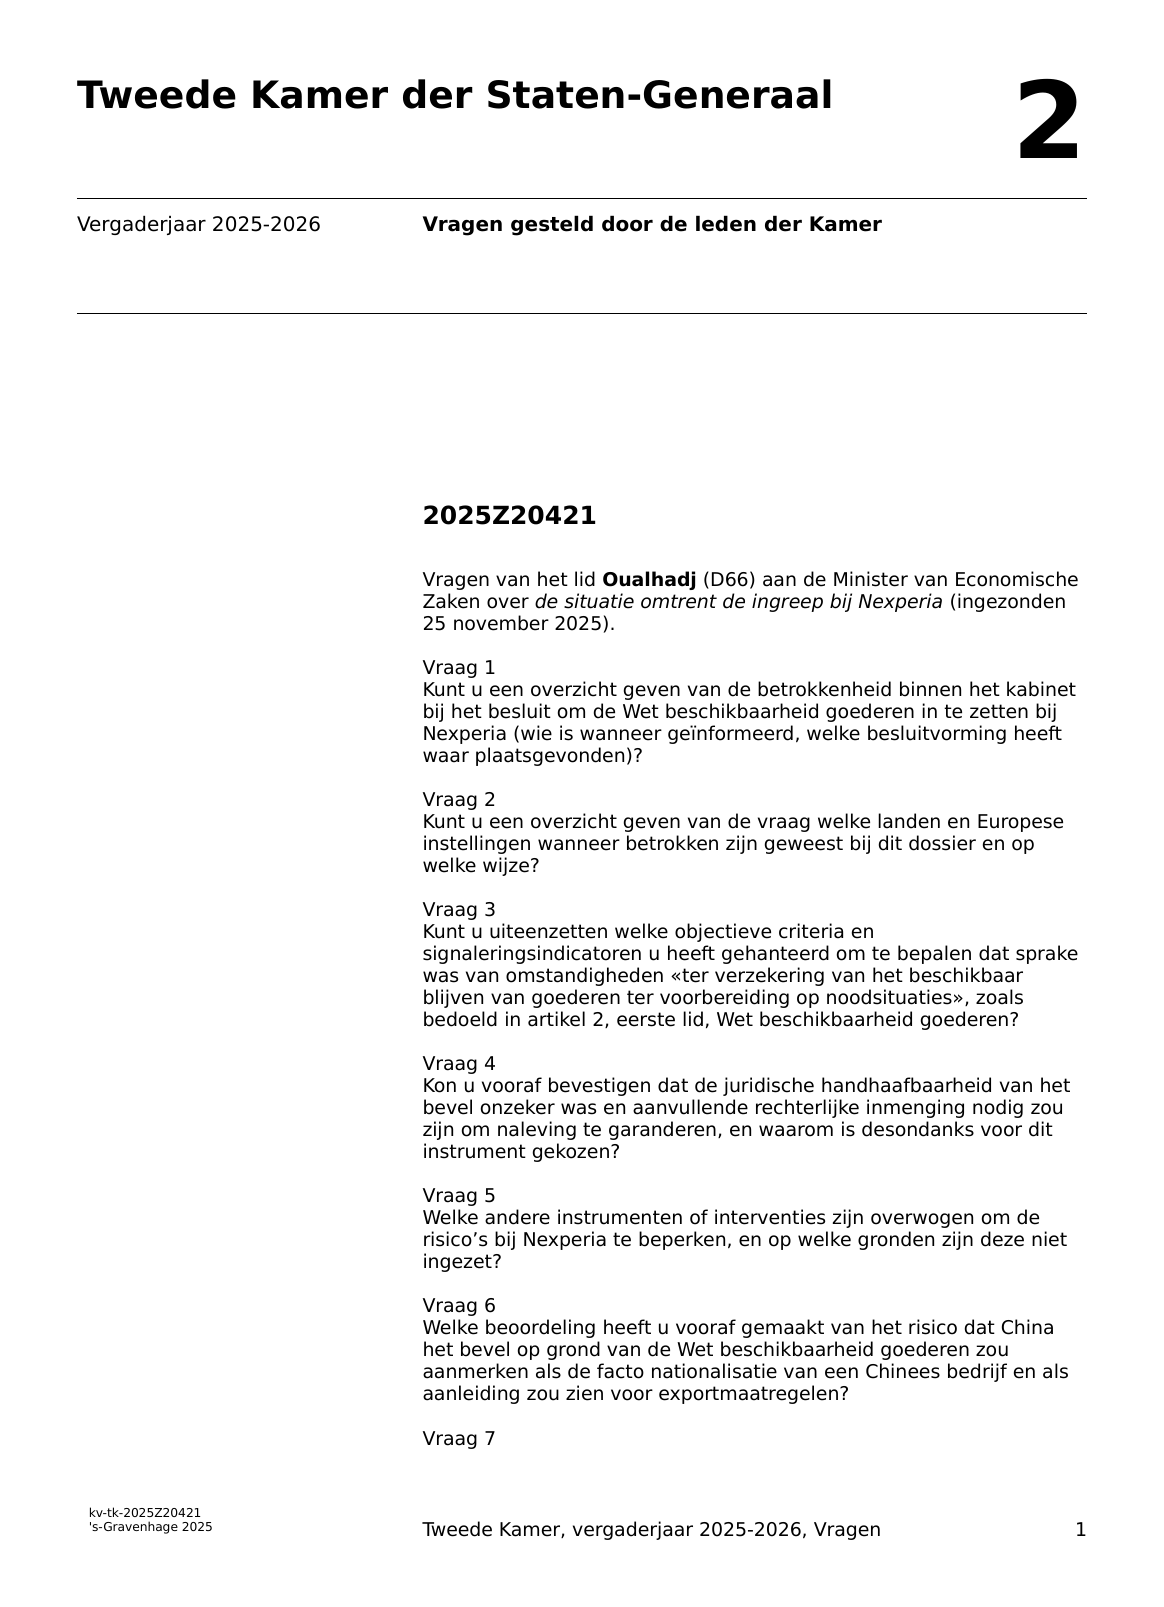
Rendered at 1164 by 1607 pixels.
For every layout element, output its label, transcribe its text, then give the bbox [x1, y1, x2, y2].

text Kunt u een overzicht geven van de betrokkenheid binnen het kabinet bij het besluit om de Wet beschikbaarheid goederen in te zetten bij Nexperia (wie is wanneer geïnformeerd, welke besluitvorming heeft waar plaatsgevonden)? [422, 679, 1087, 767]
text Kon u vooraf bevestigen dat de juridische handhaafbaarheid van het bevel onzeker was en aanvullende rechterlijke inmenging nodig zou zijn om naleving te garanderen, en waarom is desondanks voor dit instrument gekozen? [422, 1075, 1087, 1163]
table_header 2 [886, 59, 1087, 198]
table_header Tweede Kamer der Staten-Generaal [77, 59, 886, 198]
text Kunt u een overzicht geven van de vraag welke landen en Europese instellingen wanneer betrokken zijn geweest bij dit dossier en op welke wijze? [422, 811, 1087, 877]
text 's-Gravenhage 2025 [88, 1520, 323, 1534]
text Vraag 5 [422, 1185, 1087, 1207]
text Welke andere instrumenten of interventies zijn overwogen om de risico’s bij Nexperia te beperken, en op welke gronden zijn deze niet ingezet? [422, 1207, 1087, 1273]
text Vraag 1 [422, 657, 1087, 679]
text Vraag 7 [422, 1427, 1087, 1449]
table_cell Vragen gesteld door de leden der Kamer [422, 199, 1087, 313]
table_cell Vergaderjaar 2025-2026 [77, 199, 422, 313]
text Vraag 6 [422, 1295, 1087, 1317]
text Vragen van het lid Oualhadj (D66) aan de Minister van Economische Zaken over de situatie omtrent de ingreep bij Nexperia (ingezonden 25 november 2025). [422, 569, 1087, 635]
text Vraag 4 [422, 1053, 1087, 1075]
text Vraag 2 [422, 789, 1087, 811]
text Vraag 3 [422, 899, 1087, 921]
text Kunt u uiteenzetten welke objectieve criteria en signaleringsindicatoren u heeft gehanteerd om te bepalen dat sprake was van omstandigheden «ter verzekering van het beschikbaar blijven van goederen ter voorbereiding op noodsituaties», zoals bedoeld in artikel 2, eerste lid, Wet beschikbaarheid goederen? [422, 921, 1087, 1031]
text kv-tk-2025Z20421 [88, 1506, 323, 1520]
text Welke beoordeling heeft u vooraf gemaakt van het risico dat China het bevel op grond van de Wet beschikbaarheid goederen zou aanmerken als de facto nationalisatie van een Chinees bedrijf en als aanleiding zou zien voor exportmaatregelen? [422, 1317, 1087, 1405]
text 2025Z20421 [422, 501, 1087, 531]
